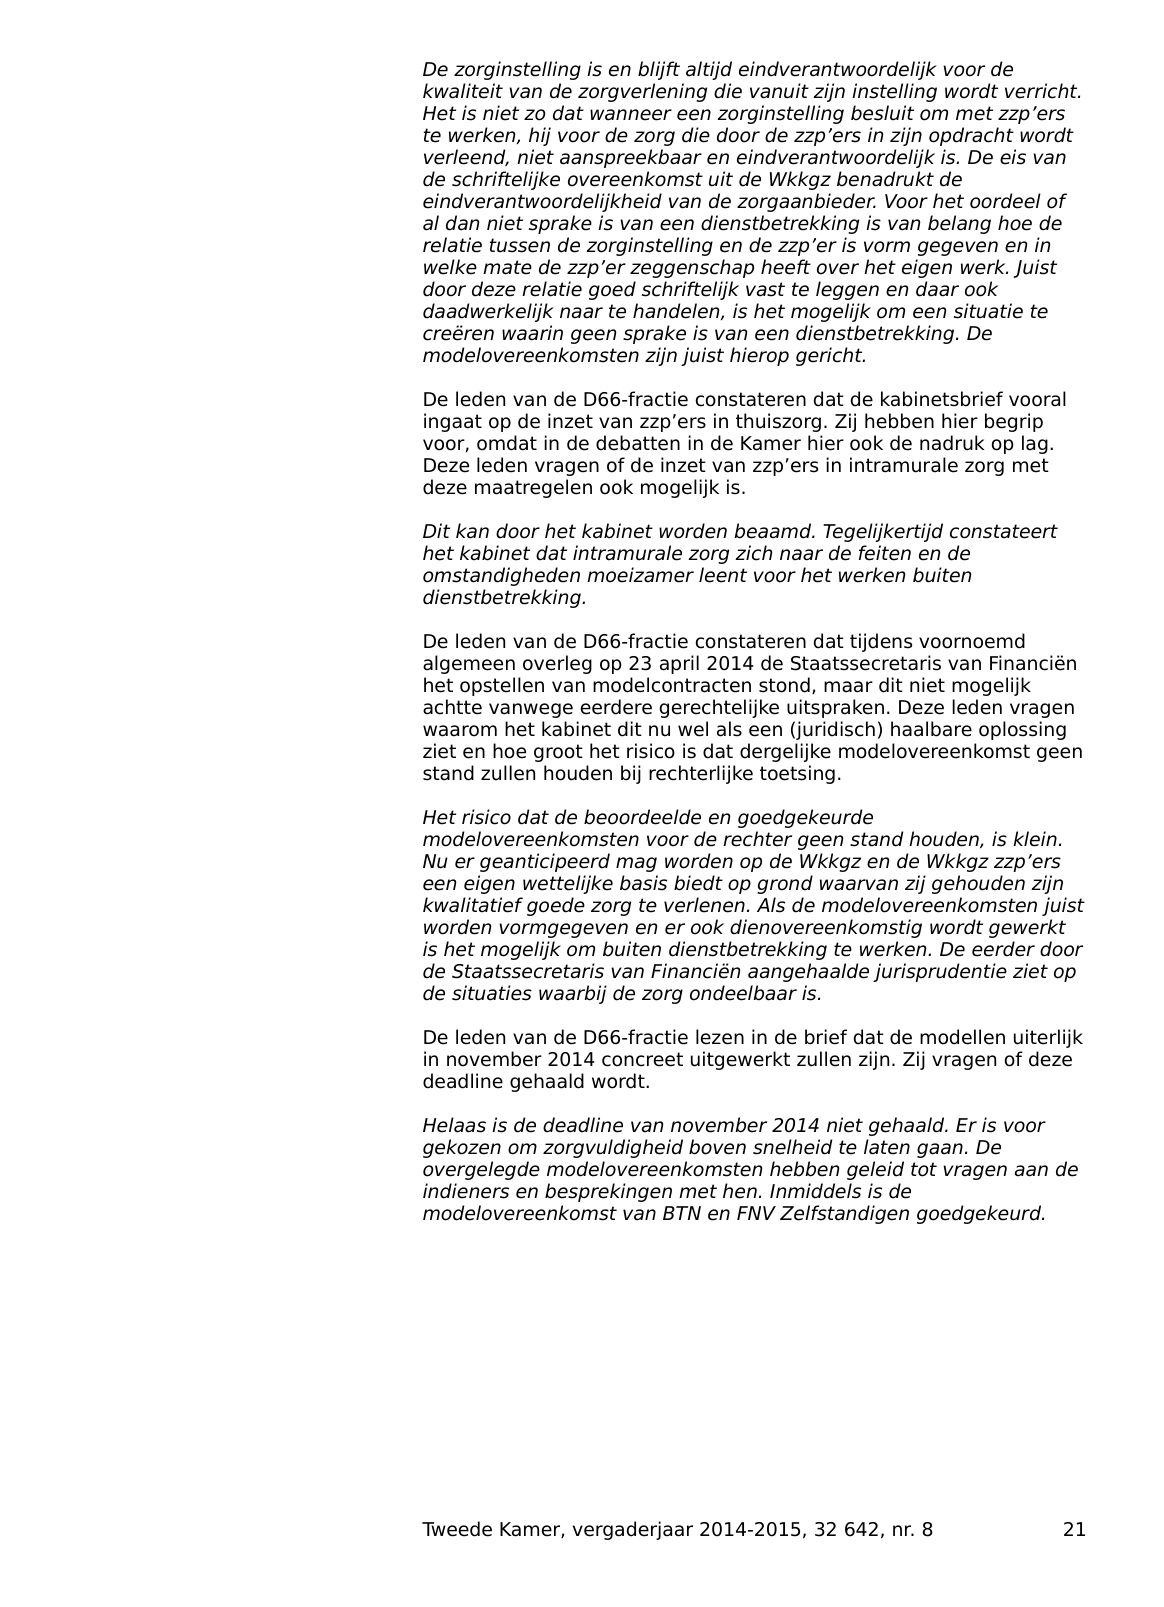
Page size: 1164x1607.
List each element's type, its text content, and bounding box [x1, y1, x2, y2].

text De leden van de D66-fractie constateren dat de kabinetsbrief vooral ingaat op de inzet van zzp’ers in thuiszorg. Zij hebben hier begrip voor, omdat in de debatten in de Kamer hier ook de nadruk op lag. Deze leden vragen of de inzet van zzp’ers in intramurale zorg met deze maatregelen ook mogelijk is. [422, 389, 1087, 499]
text De leden van de D66-fractie lezen in de brief dat de modellen uiterlijk in november 2014 concreet uitgewerkt zullen zijn. Zij vragen of deze deadline gehaald wordt. [422, 1027, 1087, 1093]
text De leden van de D66-fractie constateren dat tijdens voornoemd algemeen overleg op 23 april 2014 de Staatssecretaris van Financiën het opstellen van modelcontracten stond, maar dit niet mogelijk achtte vanwege eerdere gerechtelijke uitspraken. Deze leden vragen waarom het kabinet dit nu wel als een (juridisch) haalbare oplossing ziet en hoe groot het risico is dat dergelijke modelovereenkomst geen stand zullen houden bij rechterlijke toetsing. [422, 631, 1087, 785]
text Het risico dat de beoordeelde en goedgekeurde modelovereenkomsten voor de rechter geen stand houden, is klein. Nu er geanticipeerd mag worden op de Wkkgz en de Wkkgz zzp’ers een eigen wettelijke basis biedt op grond waarvan zij gehouden zijn kwalitatief goede zorg te verlenen. Als de modelovereenkomsten juist worden vormgegeven en er ook dienovereenkomstig wordt gewerkt is het mogelijk om buiten dienstbetrekking te werken. De eerder door de Staatssecretaris van Financiën aangehaalde jurisprudentie ziet op de situaties waarbij de zorg ondeelbaar is. [422, 807, 1087, 1005]
text Helaas is de deadline van november 2014 niet gehaald. Er is voor gekozen om zorgvuldigheid boven snelheid te laten gaan. De overgelegde modelovereenkomsten hebben geleid tot vragen aan de indieners en besprekingen met hen. Inmiddels is de modelovereenkomst van BTN en FNV Zelfstandigen goedgekeurd. [422, 1115, 1087, 1225]
text De zorginstelling is en blijft altijd eindverantwoordelijk voor de kwaliteit van de zorgverlening die vanuit zijn instelling wordt verricht. Het is niet zo dat wanneer een zorginstelling besluit om met zzp’ers te werken, hij voor de zorg die door de zzp’ers in zijn opdracht wordt verleend, niet aanspreekbaar en eindverantwoordelijk is. De eis van de schriftelijke overeenkomst uit de Wkkgz benadrukt de eindverantwoordelijkheid van de zorgaanbieder. Voor het oordeel of al dan niet sprake is van een dienstbetrekking is van belang hoe de relatie tussen de zorginstelling en de zzp’er is vorm gegeven en in welke mate de zzp’er zeggenschap heeft over het eigen werk. Juist door deze relatie goed schriftelijk vast te leggen en daar ook daadwerkelijk naar te handelen, is het mogelijk om een situatie te creëren waarin geen sprake is van een dienstbetrekking. De modelovereenkomsten zijn juist hierop gericht. [422, 59, 1087, 367]
text Dit kan door het kabinet worden beaamd. Tegelijkertijd constateert het kabinet dat intramurale zorg zich naar de feiten en de omstandigheden moeizamer leent voor het werken buiten dienstbetrekking. [422, 521, 1087, 609]
